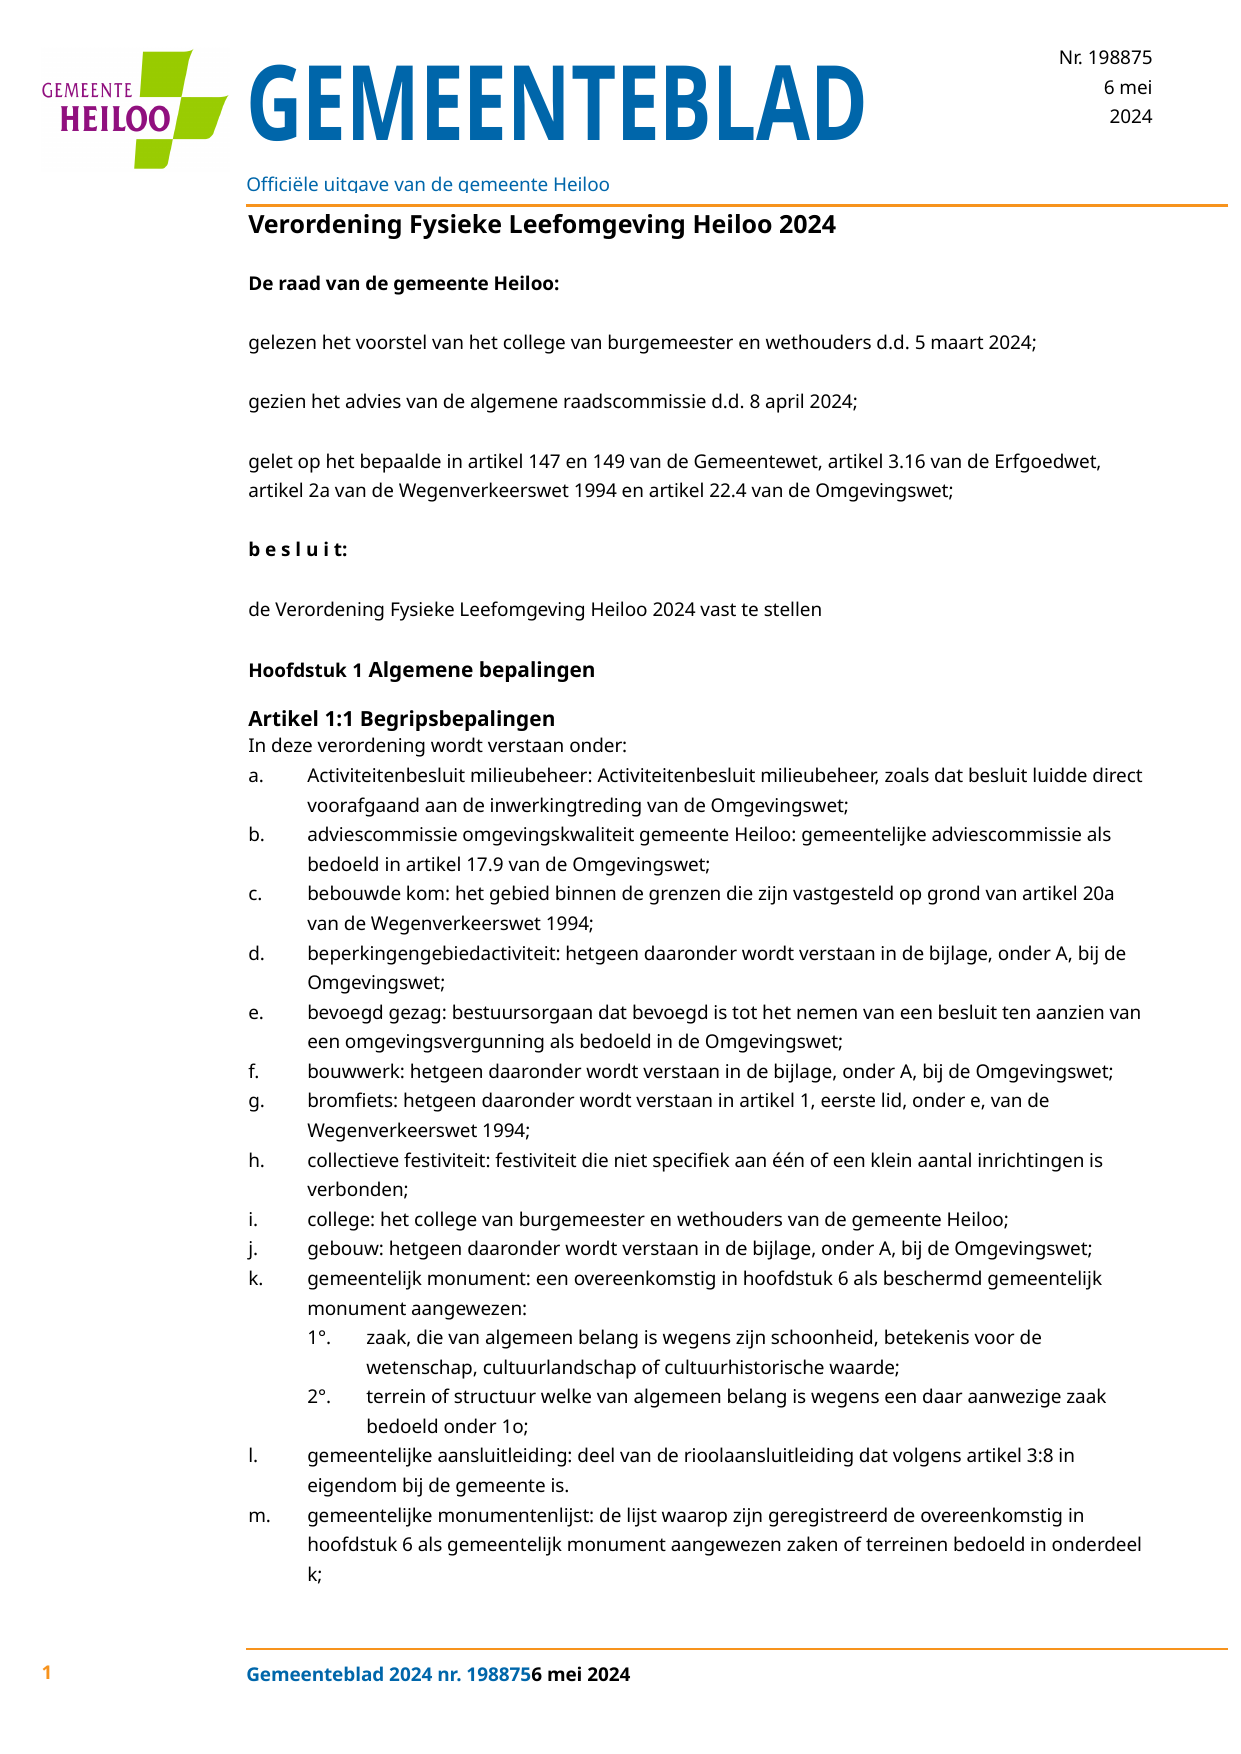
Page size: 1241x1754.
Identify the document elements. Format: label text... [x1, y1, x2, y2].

list zaak, die van algemeen belang is wegens zijn schoonheid, betekenis voor de wetenschap, cultuurlandschap of cultuurhistorische waarde; [307, 1324, 1152, 1379]
text gezien het advies van de algemene raadscommissie d.d. 8 april 2024; [248, 389, 1152, 414]
list gemeentelijk monument: een overeenkomstig in hoofdstuk 6 als beschermd gemeentelijk monument aangewezen: [248, 1265, 1152, 1320]
list adviescommissie omgevingskwaliteit gemeente Heiloo: gemeentelijke adviescommissie als bedoeld in artikel 17.9 van de Omgevingswet; [248, 821, 1152, 877]
text In deze verordening wordt verstaan onder: [248, 733, 1152, 758]
text gelezen het voorstel van het college van burgemeester en wethouders d.d. 5 maart 2024; [248, 329, 1152, 355]
text b e s l u i t: [248, 537, 1152, 562]
list bromfiets: hetgeen daaronder wordt verstaan in artikel 1, eerste lid, onder e, van de Wegenverkeerswet 1994; [248, 1088, 1152, 1143]
list college: het college van burgemeester en wethouders van de gemeente Heiloo; [248, 1206, 1152, 1232]
text Artikel 1:1 Begripsbepalingen [248, 704, 1152, 733]
list bebouwde kom: het gebied binnen de grenzen die zijn vastgesteld op grond van artikel 20a van de Wegenverkeerswet 1994; [248, 881, 1152, 936]
list bouwwerk: hetgeen daaronder wordt verstaan in de bijlage, onder A, bij de Omgevingswet; [248, 1058, 1152, 1084]
text gelet op het bepaalde in artikel 147 en 149 van de Gemeentewet, artikel 3.16 van de Erfgoedwet, artikel 2a van de Wegenverkeerswet 1994 en artikel 22.4 van de Omgevingswet; [248, 448, 1152, 503]
list gebouw: hetgeen daaronder wordt verstaan in de bijlage, onder A, bij de Omgevingswet; [248, 1236, 1152, 1261]
list beperkingengebiedactiviteit: hetgeen daaronder wordt verstaan in de bijlage, onder A, bij de Omgevingswet; [248, 940, 1152, 995]
text de Verordening Fysieke Leefomgeving Heiloo 2024 vast te stellen [248, 596, 1152, 621]
text Hoofdstuk 1 Algemene bepalingen [248, 655, 1152, 683]
list terrein of structuur welke van algemeen belang is wegens een daar aanwezige zaak bedoeld onder 1o; [307, 1383, 1152, 1439]
text De raad van de gemeente Heiloo: [248, 270, 1152, 296]
list bevoegd gezag: bestuursorgaan dat bevoegd is tot het nemen van een besluit ten aanzien van een omgevingsvergunning als bedoeld in de Omgevingswet; [248, 999, 1152, 1054]
list Activiteitenbesluit milieubeheer: Activiteitenbesluit milieubeheer, zoals dat besluit luidde direct voorafgaand aan de inwerkingtreding van de Omgevingswet; [248, 762, 1152, 817]
list gemeentelijke monumentenlijst: de lijst waarop zijn geregistreerd de overeenkomstig in hoofdstuk 6 als gemeentelijk monument aangewezen zaken of terreinen bedoeld in onderdeel k; [248, 1502, 1152, 1587]
list collectieve festiviteit: festiviteit die niet specifiek aan één of een klein aantal inrichtingen is verbonden; [248, 1147, 1152, 1202]
picture [41, 47, 231, 172]
list gemeentelijke aansluitleiding: deel van de rioolaansluitleiding dat volgens artikel 3:8 in eigendom bij de gemeente is. [248, 1443, 1152, 1498]
text Verordening Fysieke Leefomgeving Heiloo 2024 [248, 207, 1152, 241]
